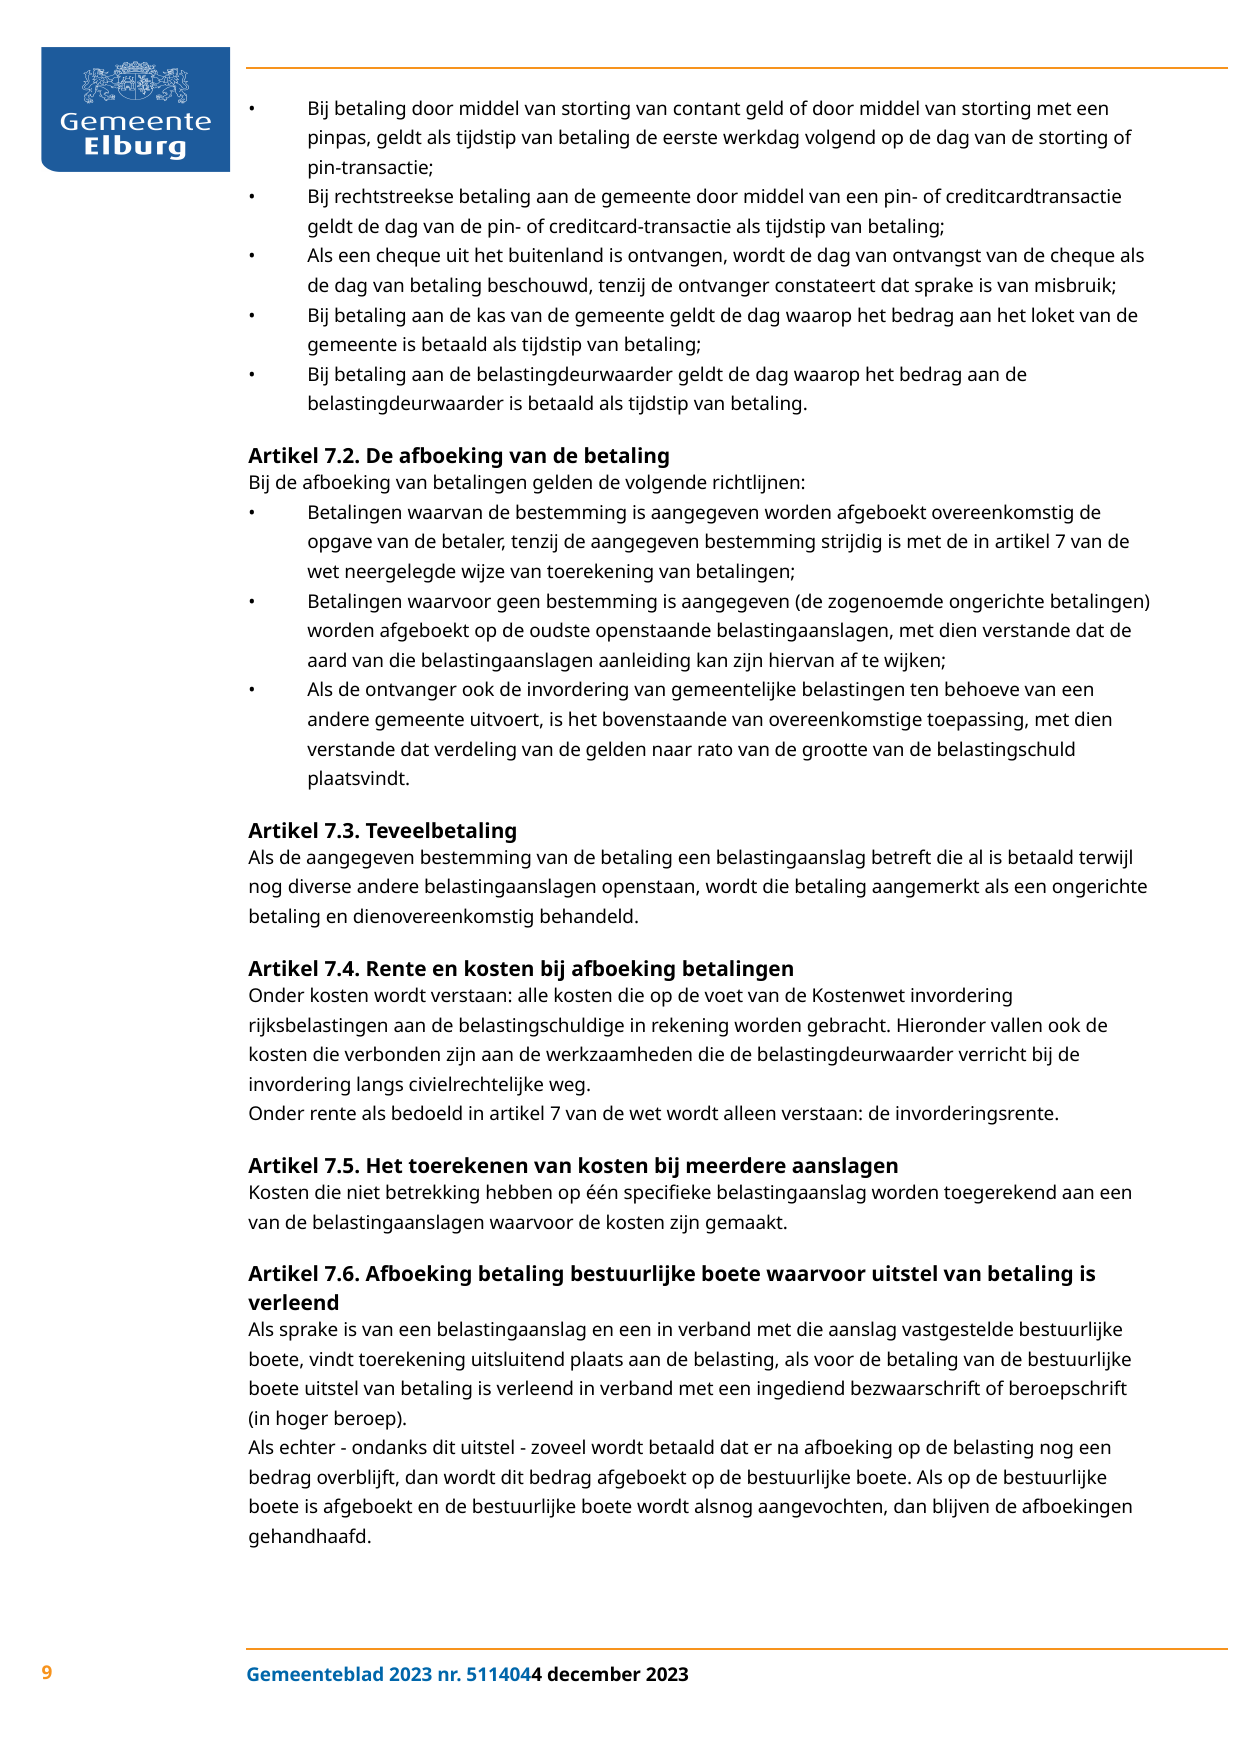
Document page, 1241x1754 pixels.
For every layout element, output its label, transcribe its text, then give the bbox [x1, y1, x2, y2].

list Betalingen waarvoor geen bestemming is aangegeven (de zogenoemde ongerichte betalingen) worden afgeboekt op de oudste openstaande belastingaanslagen, met dien verstande dat de aard van die belastingaanslagen aanleiding kan zijn hiervan af te wijken; [248, 588, 1152, 673]
list Als de ontvanger ook de invordering van gemeentelijke belastingen ten behoeve van een andere gemeente uitvoert, is het bovenstaande van overeenkomstige toepassing, met dien verstande dat verdeling van de gelden naar rato van de grootte van de belastingschuld plaatsvindt. [248, 677, 1152, 791]
list Bij betaling aan de kas van de gemeente geldt de dag waarop het bedrag aan het loket van de gemeente is betaald als tijdstip van betaling; [248, 302, 1152, 357]
list Als een cheque uit het buitenland is ontvangen, wordt de dag van ontvangst van de cheque als de dag van betaling beschouwd, tenzij de ontvanger constateert dat sprake is van misbruik; [248, 243, 1152, 298]
text Onder kosten wordt verstaan: alle kosten die op de voet van de Kostenwet invordering rijksbelastingen aan de belastingschuldige in rekening worden gebracht. Hieronder vallen ook de kosten die verbonden zijn aan de werkzaamheden die de belastingdeurwaarder verricht bij de invordering langs civielrechtelijke weg. [248, 982, 1152, 1097]
list Bij rechtstreekse betaling aan de gemeente door middel van een pin- of creditcardtransactie geldt de dag van de pin- of creditcard-transactie als tijdstip van betaling; [248, 183, 1152, 239]
text Kosten die niet betrekking hebben op één specifieke belastingaanslag worden toegerekend aan een van de belastingaanslagen waarvoor de kosten zijn gemaakt. [248, 1179, 1152, 1235]
text Als echter - ondanks dit uitstel - zoveel wordt betaald dat er na afboeking op de belasting nog een bedrag overblijft, dan wordt dit bedrag afgeboekt op de bestuurlijke boete. Als op de bestuurlijke boete is afgeboekt en de bestuurlijke boete wordt alsnog aangevochten, dan blijven de afboekingen gehandhaafd. [248, 1434, 1152, 1549]
list Bij betaling door middel van storting van contant geld of door middel van storting met een pinpas, geldt als tijdstip van betaling de eerste werkdag volgend op de dag van de storting of pin-transactie; [248, 95, 1152, 180]
text Onder rente als bedoeld in artikel 7 van de wet wordt alleen verstaan: de invorderingsrente. [248, 1101, 1152, 1126]
text Artikel 7.2. De afboeking van de betaling [248, 441, 1152, 469]
list Bij betaling aan de belastingdeurwaarder geldt de dag waarop het bedrag aan de belastingdeurwaarder is betaald als tijdstip van betaling. [248, 361, 1152, 416]
picture [41, 47, 231, 172]
text Artikel 7.6. Afboeking betaling bestuurlijke boete waarvoor uitstel van betaling is verleend [248, 1259, 1152, 1316]
text Artikel 7.5. Het toerekenen van kosten bij meerdere aanslagen [248, 1151, 1152, 1179]
list Betalingen waarvan de bestemming is aangegeven worden afgeboekt overeenkomstig de opgave van de betaler, tenzij de aangegeven bestemming strijdig is met de in artikel 7 van de wet neergelegde wijze van toerekening van betalingen; [248, 499, 1152, 584]
text Artikel 7.4. Rente en kosten bij afboeking betalingen [248, 954, 1152, 982]
text Bij de afboeking van betalingen gelden de volgende richtlijnen: [248, 469, 1152, 495]
text Als sprake is van een belastingaanslag en een in verband met die aanslag vastgestelde bestuurlijke boete, vindt toerekening uitsluitend plaats aan de belasting, als voor de betaling van de bestuurlijke boete uitstel van betaling is verleend in verband met een ingediend bezwaarschrift of beroepschrift (in hoger beroep). [248, 1316, 1152, 1431]
text Als de aangegeven bestemming van de betaling een belastingaanslag betreft die al is betaald terwijl nog diverse andere belastingaanslagen openstaan, wordt die betaling aangemerkt als een ongerichte betaling en dienovereenkomstig behandeld. [248, 844, 1152, 929]
text Artikel 7.3. Teveelbetaling [248, 816, 1152, 844]
